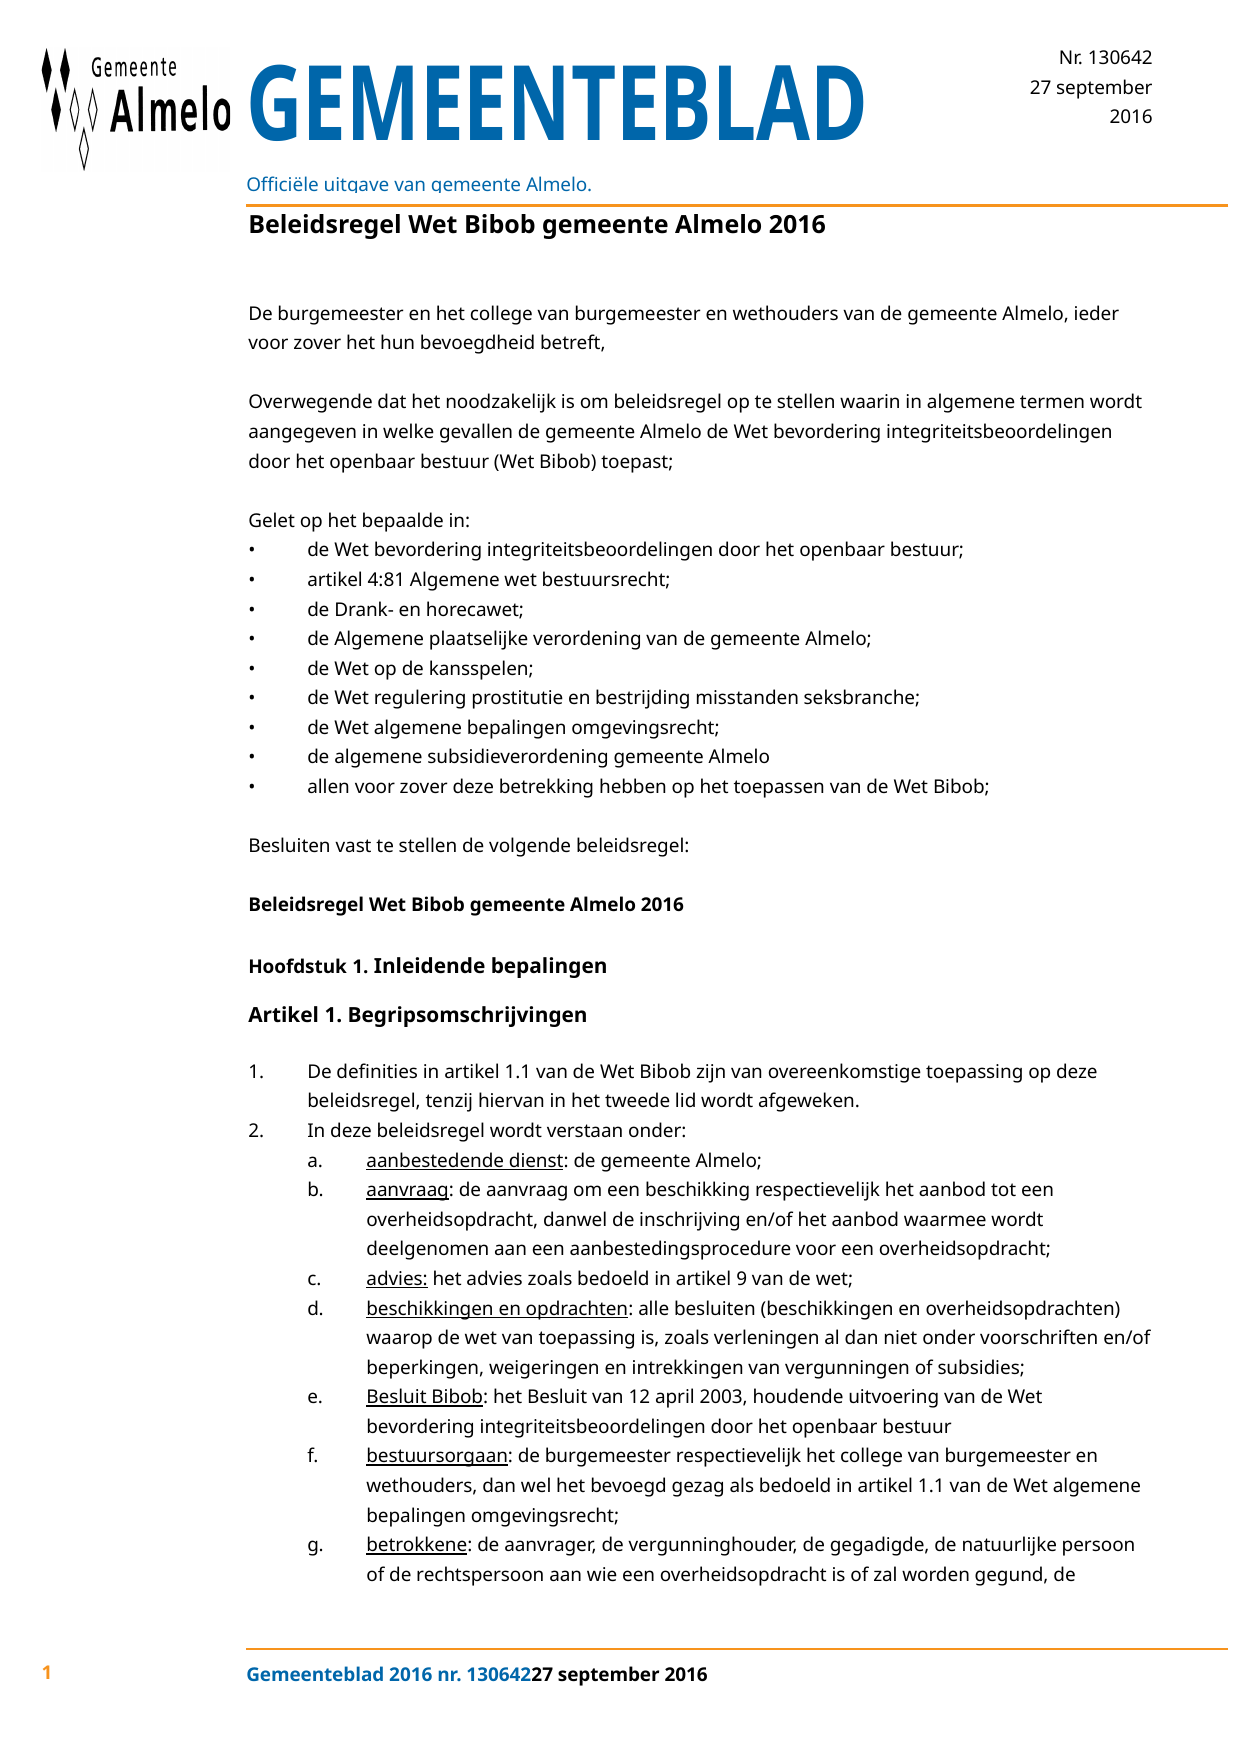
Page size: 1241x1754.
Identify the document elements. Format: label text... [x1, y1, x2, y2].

text De burgemeester en het college van burgemeester en wethouders van de gemeente Almelo, ieder voor zover het hun bevoegdheid betreft, [248, 300, 1152, 355]
list de Drank- en horecawet; [248, 596, 1152, 621]
list de Wet regulering prostitutie en bestrijding misstanden seksbranche; [248, 684, 1152, 710]
list de Wet op de kansspelen; [248, 655, 1152, 681]
list advies: het advies zoals bedoeld in artikel 9 van de wet; [307, 1265, 1152, 1291]
text Hoofdstuk 1. Inleidende bepalingen [248, 951, 1152, 979]
list artikel 4:81 Algemene wet bestuursrecht; [248, 566, 1152, 592]
text Beleidsregel Wet Bibob gemeente Almelo 2016 [248, 892, 1152, 917]
list de Algemene plaatselijke verordening van de gemeente Almelo; [248, 625, 1152, 651]
list de Wet bevordering integriteitsbeoordelingen door het openbaar bestuur; [248, 537, 1152, 562]
list betrokkene: de aanvrager, de vergunninghouder, de gegadigde, de natuurlijke persoon of de rechtspersoon aan wie een overheidsopdracht is of zal worden gegund, de [307, 1531, 1152, 1587]
text Gelet op het bepaalde in: [248, 507, 1152, 533]
text Overwegende dat het noodzakelijk is om beleidsregel op te stellen waarin in algemene termen wordt aangegeven in welke gevallen de gemeente Almelo de Wet bevordering integriteitsbeoordelingen door het openbaar bestuur (Wet Bibob) toepast; [248, 389, 1152, 473]
list bestuursorgaan: de burgemeester respectievelijk het college van burgemeester en wethouders, dan wel het bevoegd gezag als bedoeld in artikel 1.1 van de Wet algemene bepalingen omgevingsrecht; [307, 1443, 1152, 1527]
list beschikkingen en opdrachten: alle besluiten (beschikkingen en overheidsopdrachten) waarop de wet van toepassing is, zoals verleningen al dan niet onder voorschriften en/of beperkingen, weigeringen en intrekkingen van vergunningen of subsidies; [307, 1295, 1152, 1379]
text Besluiten vast te stellen de volgende beleidsregel: [248, 832, 1152, 858]
list De definities in artikel 1.1 van de Wet Bibob zijn van overeenkomstige toepassing op deze beleidsregel, tenzij hiervan in het tweede lid wordt afgeweken. [248, 1058, 1152, 1113]
list de Wet algemene bepalingen omgevingsrecht; [248, 714, 1152, 740]
list aanbestedende dienst: de gemeente Almelo; [307, 1147, 1152, 1172]
text Artikel 1. Begripsomschrijvingen [248, 1000, 1152, 1028]
list Besluit Bibob: het Besluit van 12 april 2003, houdende uitvoering van de Wet bevordering integriteitsbeoordelingen door het openbaar bestuur [307, 1383, 1152, 1439]
list allen voor zover deze betrekking hebben op het toepassen van de Wet Bibob; [248, 773, 1152, 799]
list de algemene subsidieverordening gemeente Almelo [248, 744, 1152, 769]
picture [41, 47, 231, 172]
text Beleidsregel Wet Bibob gemeente Almelo 2016 [248, 207, 1152, 241]
list In deze beleidsregel wordt verstaan onder: [248, 1117, 1152, 1143]
list aanvraag: de aanvraag om een beschikking respectievelijk het aanbod tot een overheidsopdracht, danwel de inschrijving en/of het aanbod waarmee wordt deelgenomen aan een aanbestedingsprocedure voor een overheidsopdracht; [307, 1176, 1152, 1261]
